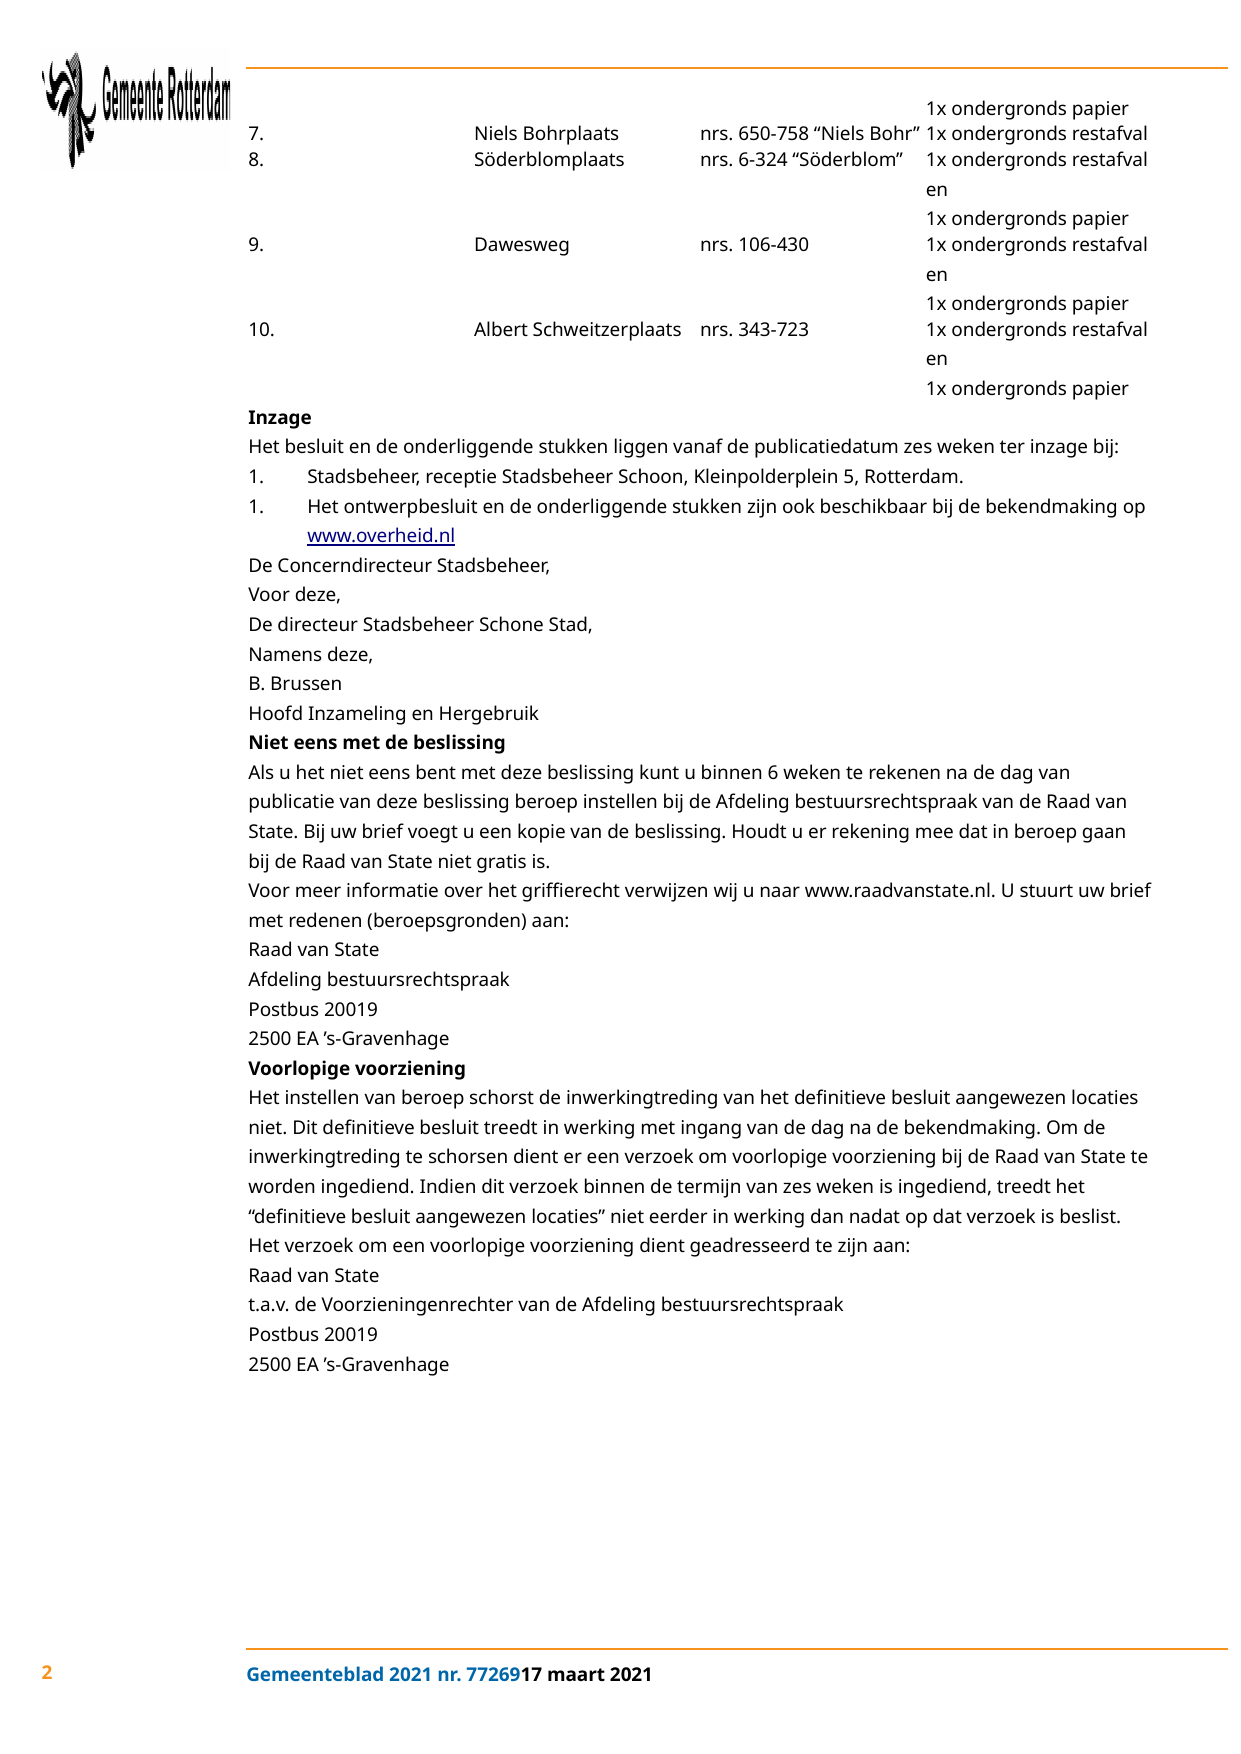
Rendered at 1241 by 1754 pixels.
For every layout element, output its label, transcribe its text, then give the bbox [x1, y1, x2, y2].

table_cell nrs. 6-324 “Söderblom” [700, 146, 926, 231]
text Het besluit en de onderliggende stukken liggen vanaf de publicatiedatum zes weken ter inzage bij: [248, 434, 1152, 459]
text Postbus 20019 [248, 1321, 1152, 1347]
text 2500 EA ’s-Gravenhage [248, 1025, 1152, 1051]
text Hoofd Inzameling en Hergebruik [248, 700, 1152, 726]
text Niet eens met de beslissing [248, 729, 1152, 755]
table_cell Albert Schweitzerplaats [474, 316, 700, 401]
table_cell 1x ondergronds restafval en 1x ondergronds papier [926, 316, 1152, 401]
text Afdeling bestuursrechtspraak [248, 966, 1152, 992]
table_cell nrs. 106-430 [700, 231, 926, 316]
table_cell 1x ondergronds restafval en 1x ondergronds papier [926, 231, 1152, 316]
text t.a.v. de Voorzieningenrechter van de Afdeling bestuursrechtspraak [248, 1292, 1152, 1317]
text Postbus 20019 [248, 996, 1152, 1022]
table_cell 9. [248, 231, 474, 316]
text Voorlopige voorziening [248, 1055, 1152, 1081]
table_cell 7. [248, 121, 474, 146]
table_cell 1x ondergronds restafval en 1x ondergronds papier [926, 146, 1152, 231]
table_cell nrs. 650-758 “Niels Bohr” [700, 121, 926, 146]
table_cell [248, 95, 474, 121]
text 2500 EA ’s-Gravenhage [248, 1351, 1152, 1377]
table_cell [700, 95, 926, 121]
table_cell [474, 95, 700, 121]
text De directeur Stadsbeheer Schone Stad, [248, 611, 1152, 637]
table_cell 1x ondergronds papier [926, 95, 1152, 121]
table_cell 1x ondergronds restafval [926, 121, 1152, 146]
text Voor deze, [248, 582, 1152, 607]
text Namens deze, [248, 641, 1152, 667]
text De Concerndirecteur Stadsbeheer, [248, 552, 1152, 578]
table_cell 8. [248, 146, 474, 231]
table_cell Niels Bohrplaats [474, 121, 700, 146]
text Raad van State [248, 1262, 1152, 1288]
table_cell Söderblomplaats [474, 146, 700, 231]
table_cell 10. [248, 316, 474, 401]
text Voor meer informatie over het griffierecht verwijzen wij u naar www.raadvanstate.nl. U stuurt uw brief met redenen (beroepsgronden) aan: [248, 877, 1152, 933]
text Als u het niet eens bent met deze beslissing kunt u binnen 6 weken te rekenen na de dag van publicatie van deze beslissing beroep instellen bij de Afdeling bestuursrechtspraak van de Raad van State. Bij uw brief voegt u een kopie van de beslissing. Houdt u er rekening mee dat in beroep gaan bij de Raad van State niet gratis is. [248, 759, 1152, 874]
table_cell nrs. 343-723 [700, 316, 926, 401]
list Stadsbeheer, receptie Stadsbeheer Schoon, Kleinpolderplein 5, Rotterdam. [248, 463, 1152, 489]
picture [41, 47, 231, 172]
text Raad van State [248, 937, 1152, 962]
text Inzage [248, 404, 1152, 430]
text B. Brussen [248, 670, 1152, 696]
table_cell Dawesweg [474, 231, 700, 316]
text Het instellen van beroep schorst de inwerkingtreding van het definitieve besluit aangewezen locaties niet. Dit definitieve besluit treedt in werking met ingang van de dag na de bekendmaking. Om de inwerkingtreding te schorsen dient er een verzoek om voorlopige voorziening bij de Raad van State te worden ingediend. Indien dit verzoek binnen de termijn van zes weken is ingediend, treedt het “definitieve besluit aangewezen locaties” niet eerder in werking dan nadat op dat verzoek is beslist. Het verzoek om een voorlopige voorziening dient geadresseerd te zijn aan: [248, 1084, 1152, 1258]
list Het ontwerpbesluit en de onderliggende stukken zijn ook beschikbaar bij de bekendmaking op www.overheid.nl [248, 493, 1152, 548]
